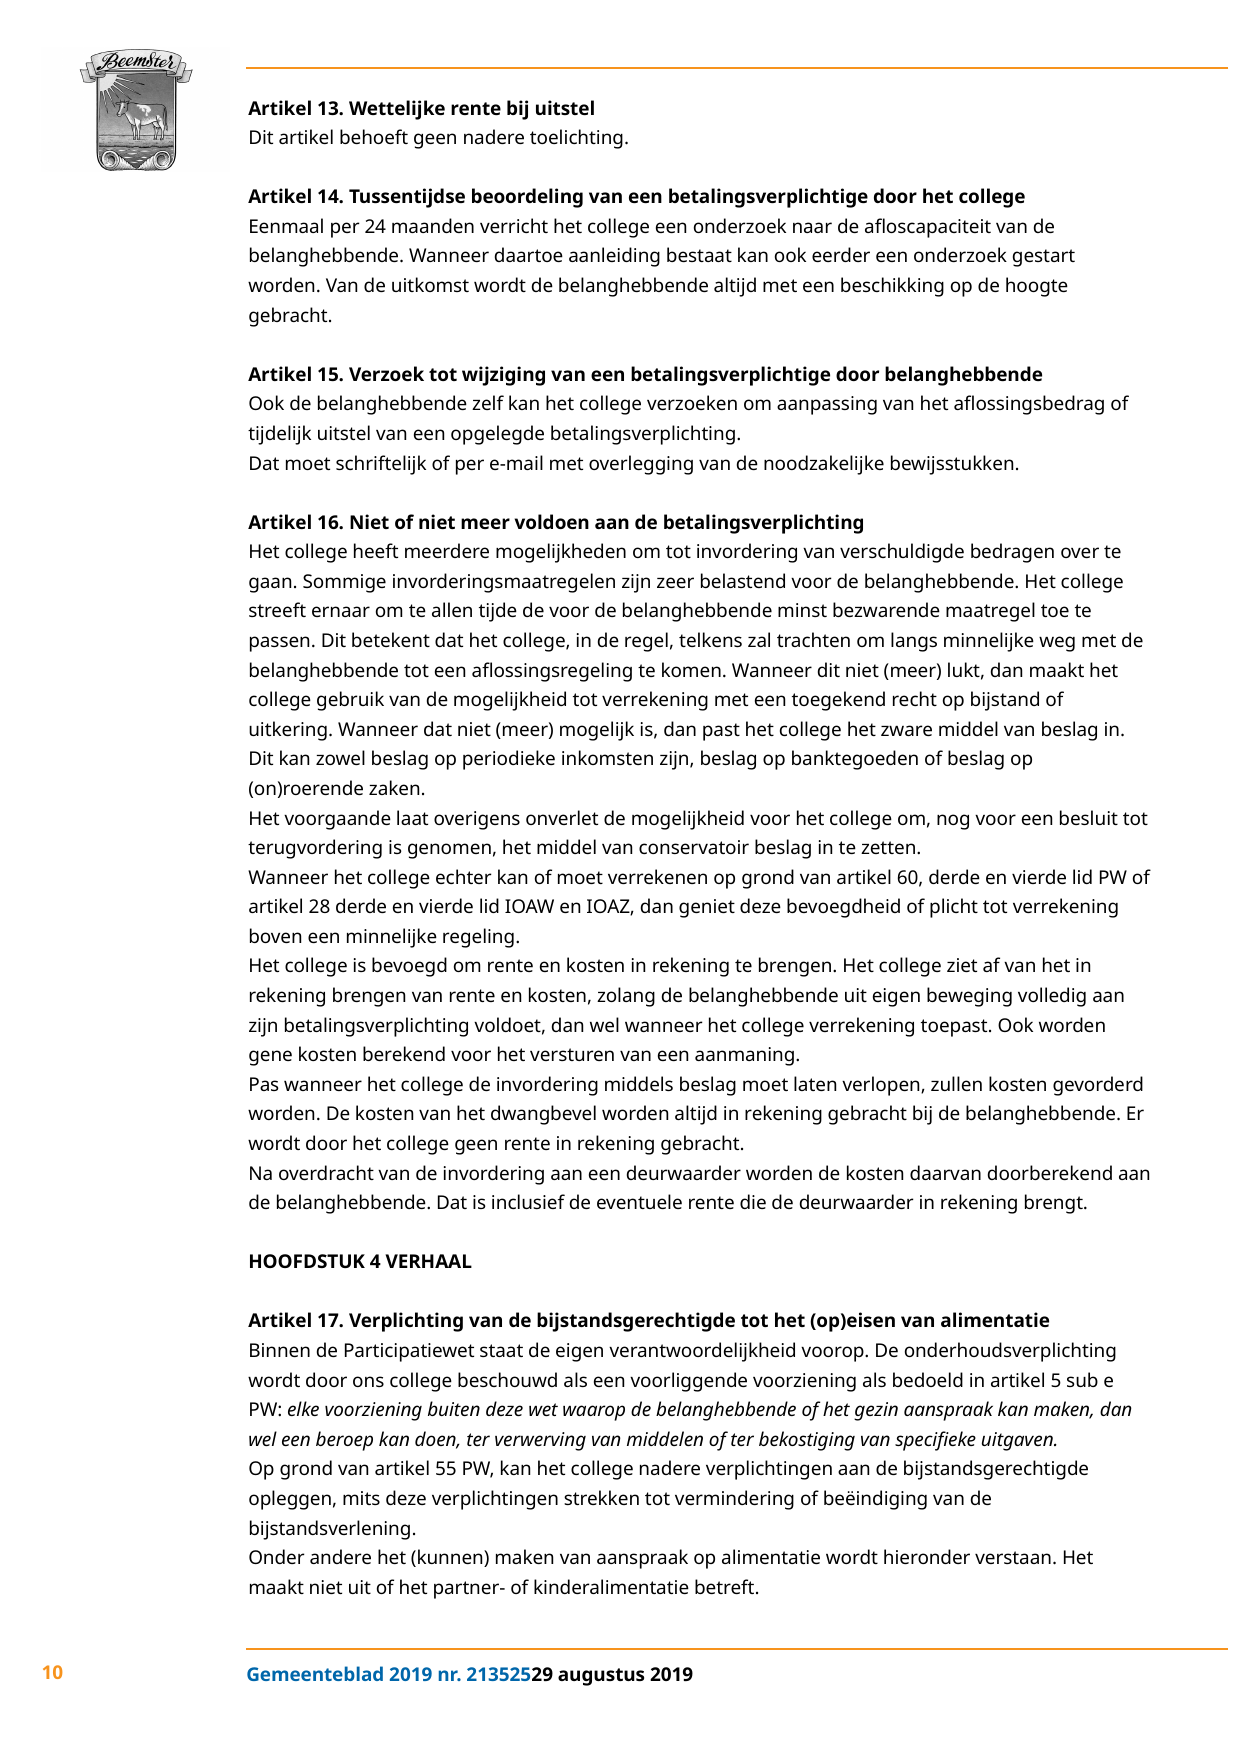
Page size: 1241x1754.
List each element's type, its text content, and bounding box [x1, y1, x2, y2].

text Pas wanneer het college de invordering middels beslag moet laten verlopen, zullen kosten gevorderd worden. De kosten van het dwangbevel worden altijd in rekening gebracht bij de belanghebbende. Er wordt door het college geen rente in rekening gebracht. [248, 1071, 1152, 1156]
text Het voorgaande laat overigens onverlet de mogelijkheid voor het college om, nog voor een besluit tot terugvordering is genomen, het middel van conservatoir beslag in te zetten. [248, 805, 1152, 860]
text Artikel 15. Verzoek tot wijziging van een betalingsverplichtige door belanghebbende [248, 361, 1152, 387]
text Het college is bevoegd om rente en kosten in rekening te brengen. Het college ziet af van het in rekening brengen van rente en kosten, zolang de belanghebbende uit eigen beweging volledig aan zijn betalingsverplichting voldoet, dan wel wanneer het college verrekening toepast. Ook worden gene kosten berekend voor het versturen van een aanmaning. [248, 953, 1152, 1067]
text Dat moet schriftelijk of per e-mail met overlegging van de noodzakelijke bewijsstukken. [248, 450, 1152, 476]
text Wanneer het college echter kan of moet verrekenen op grond van artikel 60, derde en vierde lid PW of artikel 28 derde en vierde lid IOAW en IOAZ, dan geniet deze bevoegdheid of plicht tot verrekening boven een minnelijke regeling. [248, 864, 1152, 949]
text Eenmaal per 24 maanden verricht het college een onderzoek naar de afloscapaciteit van de belanghebbende. Wanneer daartoe aanleiding bestaat kan ook eerder een onderzoek gestart worden. Van de uitkomst wordt de belanghebbende altijd met een beschikking op de hoogte gebracht. [248, 213, 1152, 328]
text Op grond van artikel 55 PW, kan het college nadere verplichtingen aan de bijstandsgerechtigde opleggen, mits deze verplichtingen strekken tot vermindering of beëindiging van de bijstandsverlening. [248, 1456, 1152, 1541]
text Onder andere het (kunnen) maken van aanspraak op alimentatie wordt hieronder verstaan. Het maakt niet uit of het partner- of kinderalimentatie betreft. [248, 1544, 1152, 1600]
text Dit artikel behoeft geen nadere toelichting. [248, 124, 1152, 150]
text HOOFDSTUK 4 VERHAAL [248, 1248, 1152, 1274]
text Artikel 16. Niet of niet meer voldoen aan de betalingsverplichting [248, 509, 1152, 535]
text Het college heeft meerdere mogelijkheden om tot invordering van verschuldigde bedragen over te gaan. Sommige invorderingsmaatregelen zijn zeer belastend voor de belanghebbende. Het college streeft ernaar om te allen tijde de voor de belanghebbende minst bezwarende maatregel toe te passen. Dit betekent dat het college, in de regel, telkens zal trachten om langs minnelijke weg met de belanghebbende tot een aflossingsregeling te komen. Wanneer dit niet (meer) lukt, dan maakt het college gebruik van de mogelijkheid tot verrekening met een toegekend recht op bijstand of uitkering. Wanneer dat niet (meer) mogelijk is, dan past het college het zware middel van beslag in. Dit kan zowel beslag op periodieke inkomsten zijn, beslag op banktegoeden of beslag op (on)roerende zaken. [248, 538, 1152, 801]
text Artikel 13. Wettelijke rente bij uitstel [248, 95, 1152, 121]
text Na overdracht van de invordering aan een deurwaarder worden de kosten daarvan doorberekend aan de belanghebbende. Dat is inclusief de eventuele rente die de deurwaarder in rekening brengt. [248, 1160, 1152, 1215]
text Artikel 17. Verplichting van de bijstandsgerechtigde tot het (op)eisen van alimentatie [248, 1308, 1152, 1333]
text Binnen de Participatiewet staat de eigen verantwoordelijkheid voorop. De onderhoudsverplichting wordt door ons college beschouwd als een voorliggende voorziening als bedoeld in artikel 5 sub e PW: elke voorziening buiten deze wet waarop de belanghebbende of het gezin aanspraak kan maken, dan wel een beroep kan doen, ter verwerving van middelen of ter bekostiging van specifieke uitgaven. [248, 1337, 1152, 1452]
text Artikel 14. Tussentijdse beoordeling van een betalingsverplichtige door het college [248, 183, 1152, 209]
text Ook de belanghebbende zelf kan het college verzoeken om aanpassing van het aflossingsbedrag of tijdelijk uitstel van een opgelegde betalingsverplichting. [248, 391, 1152, 446]
picture [41, 47, 231, 172]
